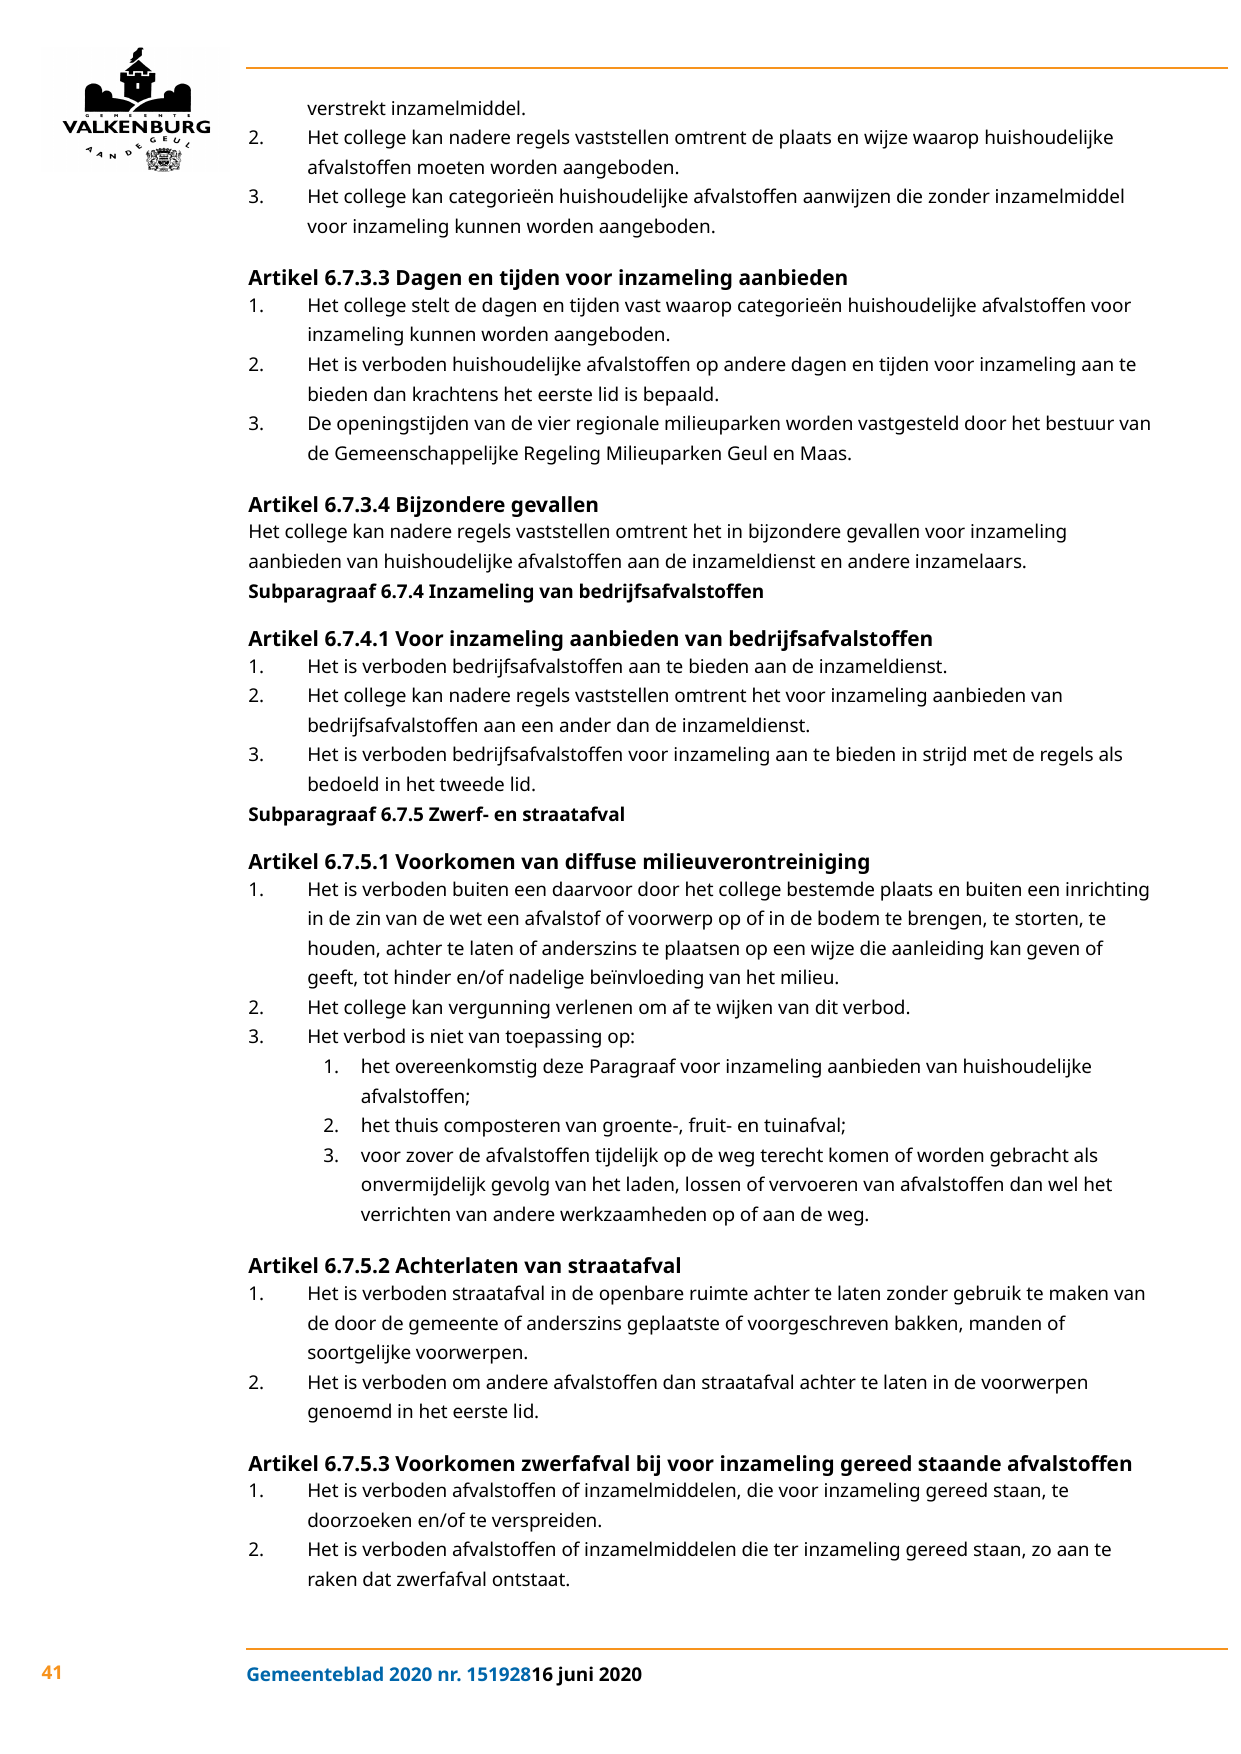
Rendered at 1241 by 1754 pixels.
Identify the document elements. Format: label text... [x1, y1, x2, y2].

text Artikel 6.7.5.3 Voorkomen zwerfafval bij voor inzameling gereed staande afvalstoffen [248, 1449, 1152, 1477]
text Artikel 6.7.3.4 Bijzondere gevallen [248, 490, 1152, 519]
list Het is verboden afvalstoffen of inzamelmiddelen, die voor inzameling gereed staan, te doorzoeken en/of te verspreiden. [248, 1477, 1152, 1533]
text Het college kan nadere regels vaststellen omtrent het in bijzondere gevallen voor inzameling aanbieden van huishoudelijke afvalstoffen aan de inzameldienst en andere inzamelaars. [248, 519, 1152, 574]
text Subparagraaf 6.7.4 Inzameling van bedrijfsafvalstoffen [248, 578, 1152, 604]
text Artikel 6.7.5.1 Voorkomen van diffuse milieuverontreiniging [248, 847, 1152, 876]
list Het verbod is niet van toepassing op: [248, 1024, 1152, 1049]
text Artikel 6.7.3.3 Dagen en tijden voor inzameling aanbieden [248, 263, 1152, 292]
list Het college stelt de dagen en tijden vast waarop categorieën huishoudelijke afvalstoffen voor inzameling kunnen worden aangeboden. [248, 292, 1152, 347]
list Het is verboden afvalstoffen of inzamelmiddelen die ter inzameling gereed staan, zo aan te raken dat zwerfafval ontstaat. [248, 1536, 1152, 1592]
list Het is verboden bedrijfsafvalstoffen aan te bieden aan de inzameldienst. [248, 653, 1152, 679]
list voor zover de afvalstoffen tijdelijk op de weg terecht komen of worden gebracht als onvermijdelijk gevolg van het laden, lossen of vervoeren van afvalstoffen dan wel het verrichten van andere werkzaamheden op of aan de weg. [323, 1142, 1152, 1227]
picture [41, 47, 231, 172]
list Het is verboden huishoudelijke afvalstoffen op andere dagen en tijden voor inzameling aan te bieden dan krachtens het eerste lid is bepaald. [248, 351, 1152, 406]
list Het is verboden buiten een daarvoor door het college bestemde plaats en buiten een inrichting in de zin van de wet een afvalstof of voorwerp op of in de bodem te brengen, te storten, te houden, achter te laten of anderszins te plaatsen op een wijze die aanleiding kan geven of geeft, tot hinder en/of nadelige beïnvloeding van het milieu. [248, 876, 1152, 990]
text Artikel 6.7.4.1 Voor inzameling aanbieden van bedrijfsafvalstoffen [248, 624, 1152, 653]
list Het college kan nadere regels vaststellen omtrent de plaats en wijze waarop huishoudelijke afvalstoffen moeten worden aangeboden. [248, 124, 1152, 180]
list het thuis composteren van groente-, fruit- en tuinafval; [323, 1112, 1152, 1138]
list het overeenkomstig deze Paragraaf voor inzameling aanbieden van huishoudelijke afvalstoffen; [323, 1053, 1152, 1109]
list verstrekt inzamelmiddel. [248, 95, 1152, 121]
text Subparagraaf 6.7.5 Zwerf- en straatafval [248, 801, 1152, 827]
text Artikel 6.7.5.2 Achterlaten van straatafval [248, 1252, 1152, 1280]
list Het college kan categorieën huishoudelijke afvalstoffen aanwijzen die zonder inzamelmiddel voor inzameling kunnen worden aangeboden. [248, 183, 1152, 239]
list Het college kan vergunning verlenen om af te wijken van dit verbod. [248, 994, 1152, 1020]
list Het college kan nadere regels vaststellen omtrent het voor inzameling aanbieden van bedrijfsafvalstoffen aan een ander dan de inzameldienst. [248, 682, 1152, 738]
list Het is verboden bedrijfsafvalstoffen voor inzameling aan te bieden in strijd met de regels als bedoeld in het tweede lid. [248, 742, 1152, 797]
list Het is verboden straatafval in de openbare ruimte achter te laten zonder gebruik te maken van de door de gemeente of anderszins geplaatste of voorgeschreven bakken, manden of soortgelijke voorwerpen. [248, 1280, 1152, 1365]
list De openingstijden van de vier regionale milieuparken worden vastgesteld door het bestuur van de Gemeenschappelijke Regeling Milieuparken Geul en Maas. [248, 410, 1152, 466]
list Het is verboden om andere afvalstoffen dan straatafval achter te laten in de voorwerpen genoemd in het eerste lid. [248, 1369, 1152, 1424]
